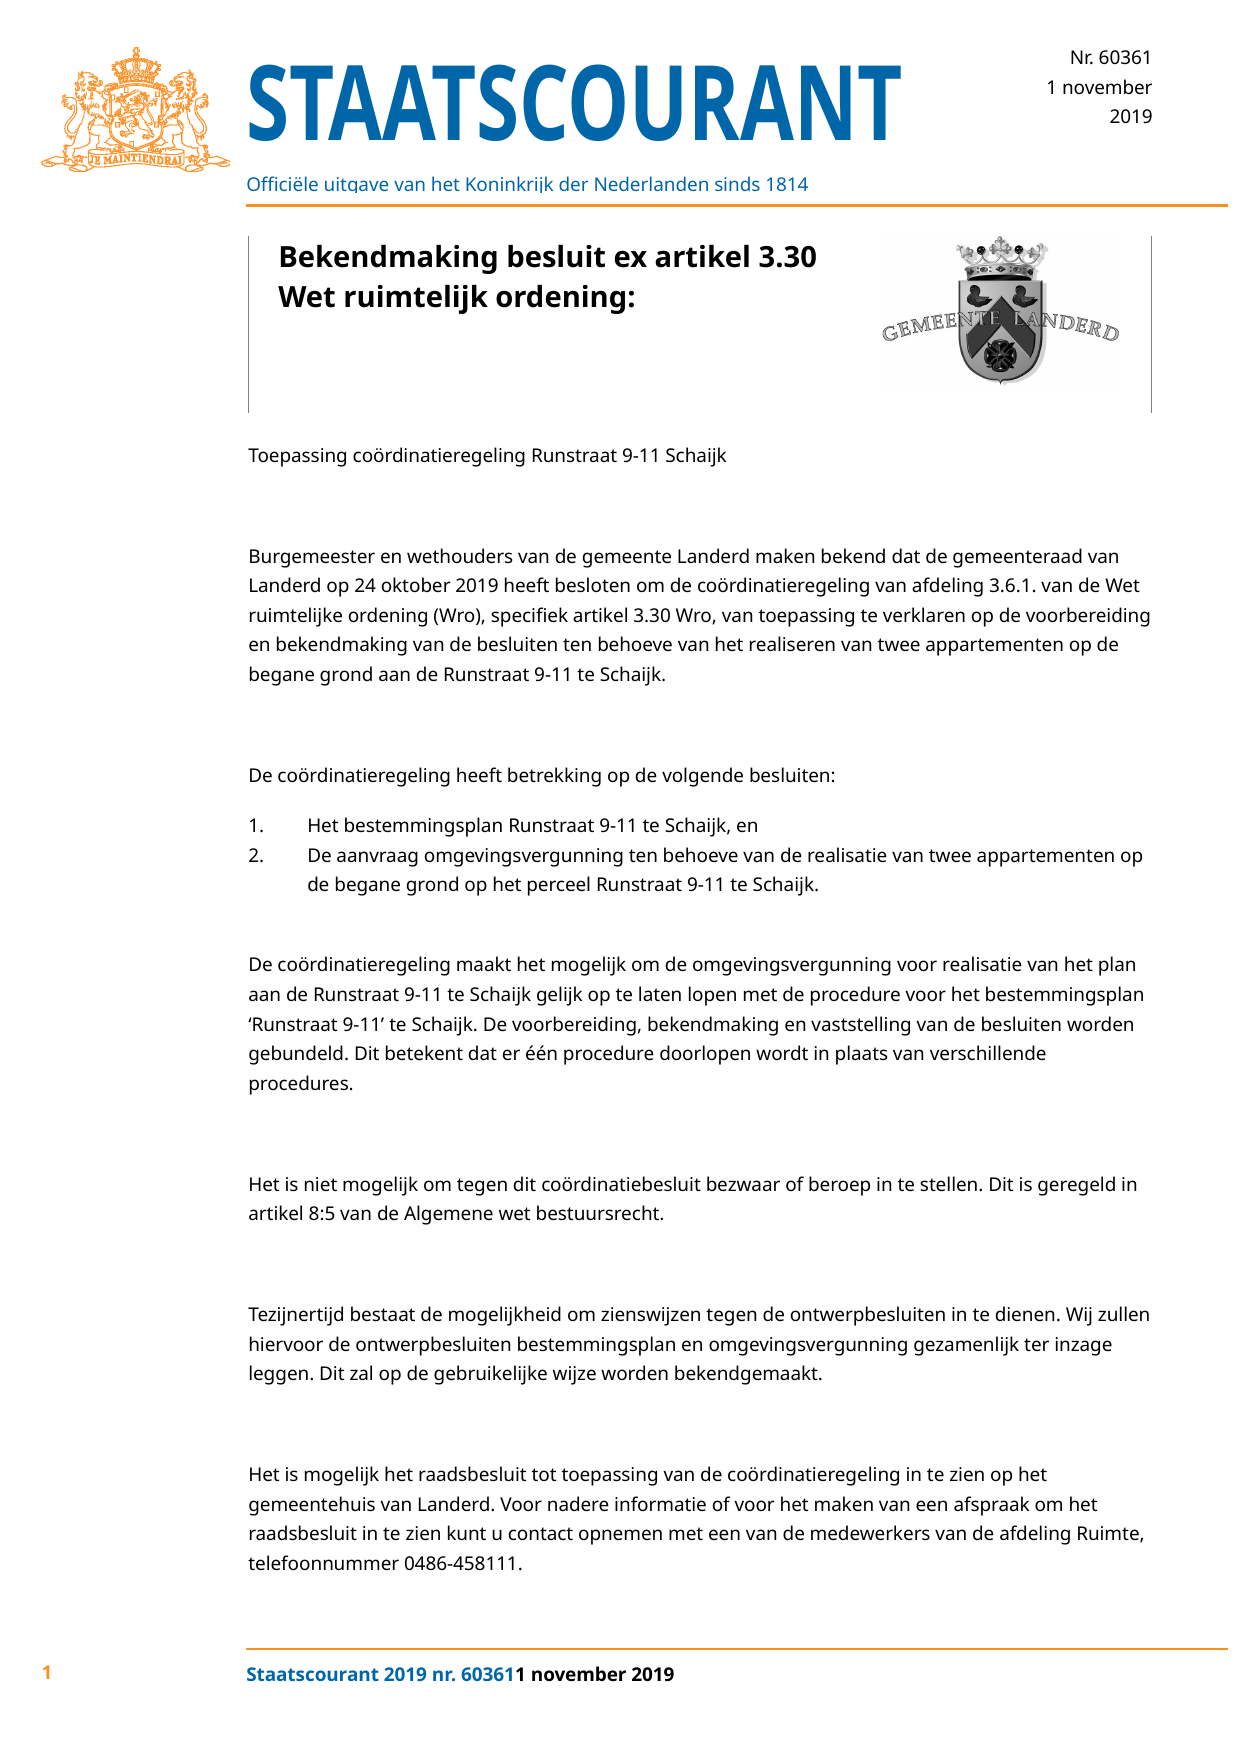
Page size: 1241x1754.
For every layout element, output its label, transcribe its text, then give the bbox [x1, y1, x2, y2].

picture [882, 236, 1119, 387]
list Het bestemmingsplan Runstraat 9-11 te Schaijk, en [248, 812, 1152, 838]
text Het is niet mogelijk om tegen dit coördinatiebesluit bezwaar of beroep in te stellen. Dit is geregeld in artikel 8:5 van de Algemene wet bestuursrecht. [248, 1171, 1152, 1226]
text Tezijnertijd bestaat de mogelijkheid om zienswijzen tegen de ontwerpbesluiten in te dienen. Wij zullen hiervoor de ontwerpbesluiten bestemmingsplan en omgevingsvergunning gezamenlijk ter inzage leggen. Dit zal op de gebruikelijke wijze worden bekendgemaakt. [248, 1301, 1152, 1386]
list De aanvraag omgevingsvergunning ten behoeve van de realisatie van twee appartementen op de begane grond op het perceel Runstraat 9-11 te Schaijk. [248, 842, 1152, 897]
text Toepassing coördinatieregeling Runstraat 9-11 Schaijk [248, 442, 1152, 468]
text De coördinatieregeling heeft betrekking op de volgende besluiten: [248, 762, 1152, 788]
table_header Bekendmaking besluit ex artikel 3.30 Wet ruimtelijk ordening: [249, 236, 850, 413]
table_header [850, 236, 1151, 413]
picture [41, 47, 231, 172]
text Het is mogelijk het raadsbesluit tot toepassing van de coördinatieregeling in te zien op het gemeentehuis van Landerd. Voor nadere informatie of voor het maken van een afspraak om het raadsbesluit in te zien kunt u contact opnemen met een van de medewerkers van de afdeling Ruimte, telefoonnummer 0486-458111. [248, 1461, 1152, 1576]
text Burgemeester en wethouders van de gemeente Landerd maken bekend dat de gemeenteraad van Landerd op 24 oktober 2019 heeft besloten om de coördinatieregeling van afdeling 3.6.1. van de Wet ruimtelijke ordening (Wro), specifiek artikel 3.30 Wro, van toepassing te verklaren op de voorbereiding en bekendmaking van de besluiten ten behoeve van het realiseren van twee appartementen op de begane grond aan de Runstraat 9-11 te Schaijk. [248, 543, 1152, 687]
text De coördinatieregeling maakt het mogelijk om de omgevingsvergunning voor realisatie van het plan aan de Runstraat 9-11 te Schaijk gelijk op te laten lopen met de procedure voor het bestemmingsplan ‘Runstraat 9-11’ te Schaijk. De voorbereiding, bekendmaking en vaststelling van de besluiten worden gebundeld. Dit betekent dat er één procedure doorlopen wordt in plaats van verschillende procedures. [248, 952, 1152, 1096]
